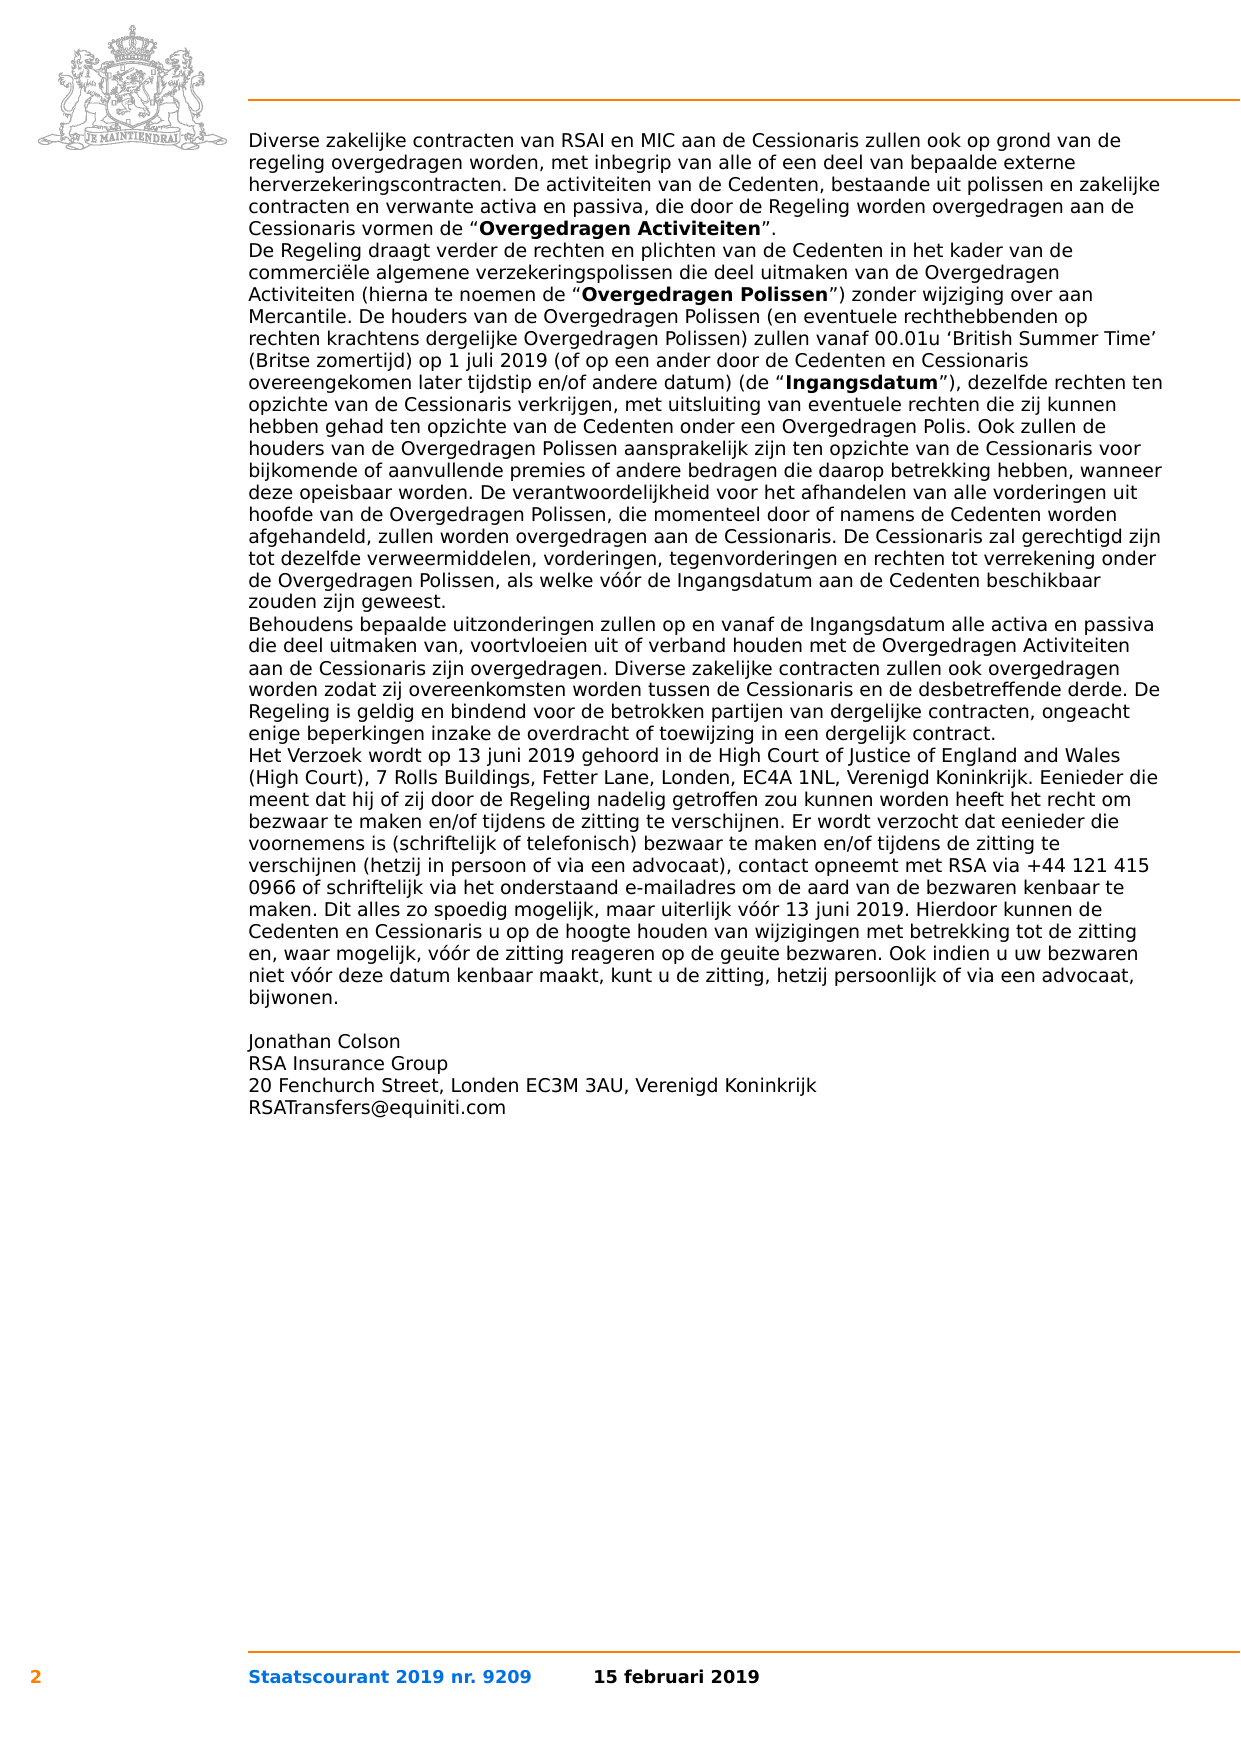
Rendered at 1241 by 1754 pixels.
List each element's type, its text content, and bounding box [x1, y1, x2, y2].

text De Regeling draagt verder de rechten en plichten van de Cedenten in het kader van de commerciële algemene verzekeringspolissen die deel uitmaken van de Overgedragen Activiteiten (hierna te noemen de “Overgedragen Polissen”) zonder wijziging over aan Mercantile. De houders van de Overgedragen Polissen (en eventuele rechthebbenden op rechten krachtens dergelijke Overgedragen Polissen) zullen vanaf 00.01u ‘British Summer Time’ (Britse zomertijd) op 1 juli 2019 (of op een ander door de Cedenten en Cessionaris overeengekomen later tijdstip en/of andere datum) (de “Ingangsdatum”), dezelfde rechten ten opzichte van de Cessionaris verkrijgen, met uitsluiting van eventuele rechten die zij kunnen hebben gehad ten opzichte van de Cedenten onder een Overgedragen Polis. Ook zullen de houders van de Overgedragen Polissen aansprakelijk zijn ten opzichte van de Cessionaris voor bijkomende of aanvullende premies of andere bedragen die daarop betrekking hebben, wanneer deze opeisbaar worden. De verantwoordelijkheid voor het afhandelen van alle vorderingen uit hoofde van de Overgedragen Polissen, die momenteel door of namens de Cedenten worden afgehandeld, zullen worden overgedragen aan de Cessionaris. De Cessionaris zal gerechtigd zijn tot dezelfde verweermiddelen, vorderingen, tegenvorderingen en rechten tot verrekening onder de Overgedragen Polissen, als welke vóór de Ingangsdatum aan de Cedenten beschikbaar zouden zijn geweest. [248, 240, 1163, 613]
text Jonathan Colson [248, 1031, 1163, 1053]
text RSATransfers@equiniti.com [248, 1097, 1163, 1119]
text RSA Insurance Group [248, 1053, 1163, 1075]
text Het Verzoek wordt op 13 juni 2019 gehoord in de High Court of Justice of England and Wales (High Court), 7 Rolls Buildings, Fetter Lane, Londen, EC4A 1NL, Verenigd Koninkrijk. Eenieder die meent dat hij of zij door de Regeling nadelig getroffen zou kunnen worden heeft het recht om bezwaar te maken en/of tijdens de zitting te verschijnen. Er wordt verzocht dat eenieder die voornemens is (schriftelijk of telefonisch) bezwaar te maken en/of tijdens de zitting te verschijnen (hetzij in persoon of via een advocaat), contact opneemt met RSA via +44 121 415 0966 of schriftelijk via het onderstaand e-mailadres om de aard van de bezwaren kenbaar te maken. Dit alles zo spoedig mogelijk, maar uiterlijk vóór 13 juni 2019. Hierdoor kunnen de Cedenten en Cessionaris u op de hoogte houden van wijzigingen met betrekking tot de zitting en, waar mogelijk, vóór de zitting reageren op de geuite bezwaren. Ook indien u uw bezwaren niet vóór deze datum kenbaar maakt, kunt u de zitting, hetzij persoonlijk of via een advocaat, bijwonen. [248, 745, 1163, 1009]
text Diverse zakelijke contracten van RSAI en MIC aan de Cessionaris zullen ook op grond van de regeling overgedragen worden, met inbegrip van alle of een deel van bepaalde externe herverzekeringscontracten. De activiteiten van de Cedenten, bestaande uit polissen en zakelijke contracten en verwante activa en passiva, die door de Regeling worden overgedragen aan de Cessionaris vormen de “Overgedragen Activiteiten”. [248, 130, 1163, 240]
text 20 Fenchurch Street, Londen EC3M 3AU, Verenigd Koninkrijk [248, 1075, 1163, 1097]
picture [38, 25, 227, 150]
text Behoudens bepaalde uitzonderingen zullen op en vanaf de Ingangsdatum alle activa en passiva die deel uitmaken van, voortvloeien uit of verband houden met de Overgedragen Activiteiten aan de Cessionaris zijn overgedragen. Diverse zakelijke contracten zullen ook overgedragen worden zodat zij overeenkomsten worden tussen de Cessionaris en de desbetreffende derde. De Regeling is geldig en bindend voor de betrokken partijen van dergelijke contracten, ongeacht enige beperkingen inzake de overdracht of toewijzing in een dergelijk contract. [248, 613, 1163, 745]
